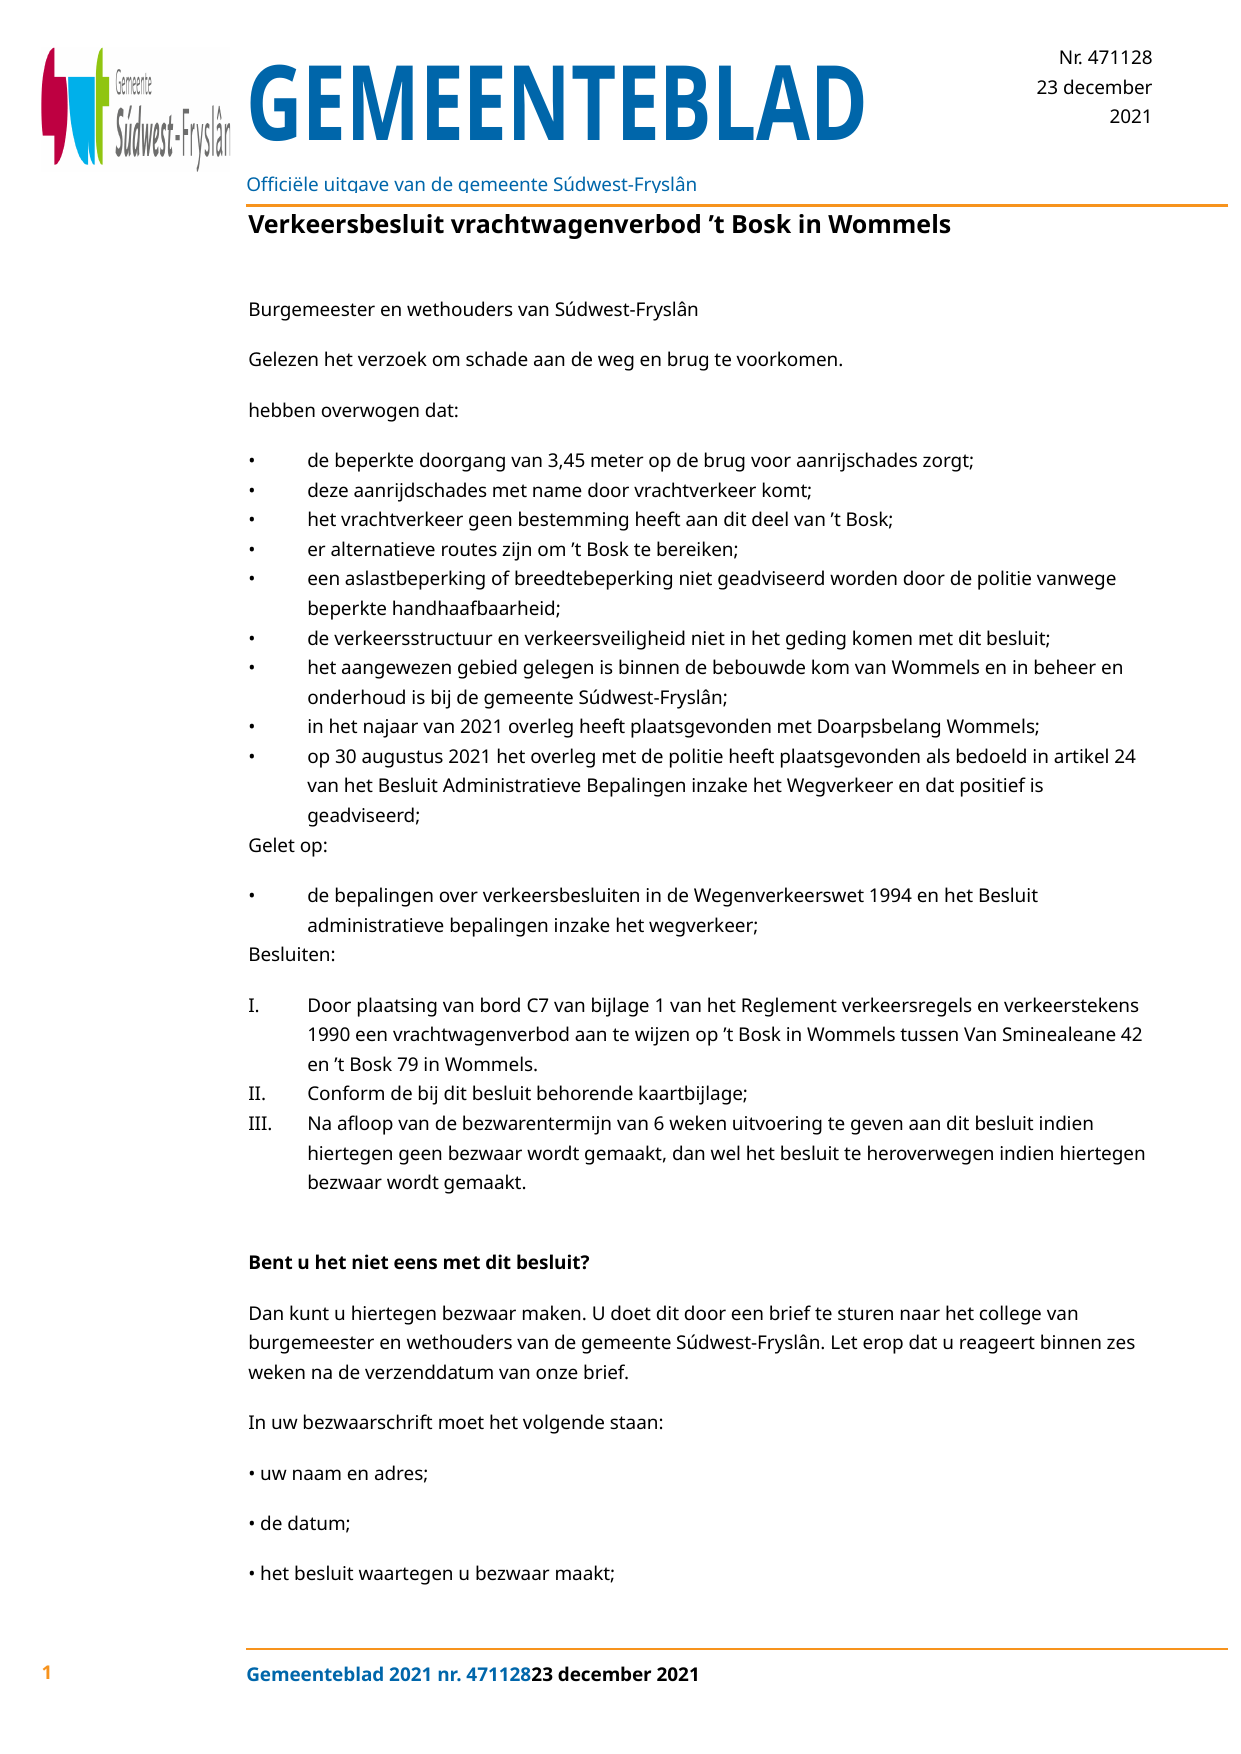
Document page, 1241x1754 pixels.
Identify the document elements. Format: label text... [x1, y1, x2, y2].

list Na afloop van de bezwarentermijn van 6 weken uitvoering te geven aan dit besluit indien hiertegen geen bezwaar wordt gemaakt, dan wel het besluit te heroverwegen indien hiertegen bezwaar wordt gemaakt. [248, 1110, 1152, 1195]
text Gelet op: [248, 832, 1152, 858]
list de beperkte doorgang van 3,45 meter op de brug voor aanrijschades zorgt; [248, 447, 1152, 473]
text hebben overwogen dat: [248, 397, 1152, 423]
list een aslastbeperking of breedtebeperking niet geadviseerd worden door de politie vanwege beperkte handhaafbaarheid; [248, 566, 1152, 621]
list het vrachtverkeer geen bestemming heeft aan dit deel van ’t Bosk; [248, 506, 1152, 532]
list Conform de bij dit besluit behorende kaartbijlage; [248, 1081, 1152, 1106]
list in het najaar van 2021 overleg heeft plaatsgevonden met Doarpsbelang Wommels; [248, 713, 1152, 739]
list deze aanrijdschades met name door vrachtverkeer komt; [248, 477, 1152, 503]
list op 30 augustus 2021 het overleg met de politie heeft plaatsgevonden als bedoeld in artikel 24 van het Besluit Administratieve Bepalingen inzake het Wegverkeer en dat positief is geadviseerd; [248, 743, 1152, 828]
text Besluiten: [248, 941, 1152, 967]
text • het besluit waartegen u bezwaar maakt; [248, 1561, 1152, 1586]
list het aangewezen gebied gelegen is binnen de bebouwde kom van Wommels en in beheer en onderhoud is bij de gemeente Súdwest-Fryslân; [248, 654, 1152, 710]
text Verkeersbesluit vrachtwagenverbod ’t Bosk in Wommels [248, 207, 1152, 241]
list Door plaatsing van bord C7 van bijlage 1 van het Reglement verkeersregels en verkeerstekens 1990 een vrachtwagenverbod aan te wijzen op ’t Bosk in Wommels tussen Van Sminealeane 42 en ’t Bosk 79 in Wommels. [248, 992, 1152, 1077]
text In uw bezwaarschrift moet het volgende staan: [248, 1409, 1152, 1435]
text Dan kunt u hiertegen bezwaar maken. U doet dit door een brief te sturen naar het college van burgemeester en wethouders van de gemeente Súdwest-Fryslân. Let erop dat u reageert binnen zes weken na de verzenddatum van onze brief. [248, 1300, 1152, 1385]
list er alternatieve routes zijn om ’t Bosk te bereiken; [248, 536, 1152, 562]
picture [41, 47, 231, 172]
list de bepalingen over verkeersbesluiten in de Wegenverkeerswet 1994 en het Besluit administratieve bepalingen inzake het wegverkeer; [248, 882, 1152, 938]
text • de datum; [248, 1510, 1152, 1536]
list de verkeersstructuur en verkeersveiligheid niet in het geding komen met dit besluit; [248, 625, 1152, 651]
text Bent u het niet eens met dit besluit? [248, 1249, 1152, 1275]
text • uw naam en adres; [248, 1460, 1152, 1486]
text Gelezen het verzoek om schade aan de weg en brug te voorkomen. [248, 346, 1152, 372]
text Burgemeester en wethouders van Súdwest-Fryslân [248, 296, 1152, 322]
